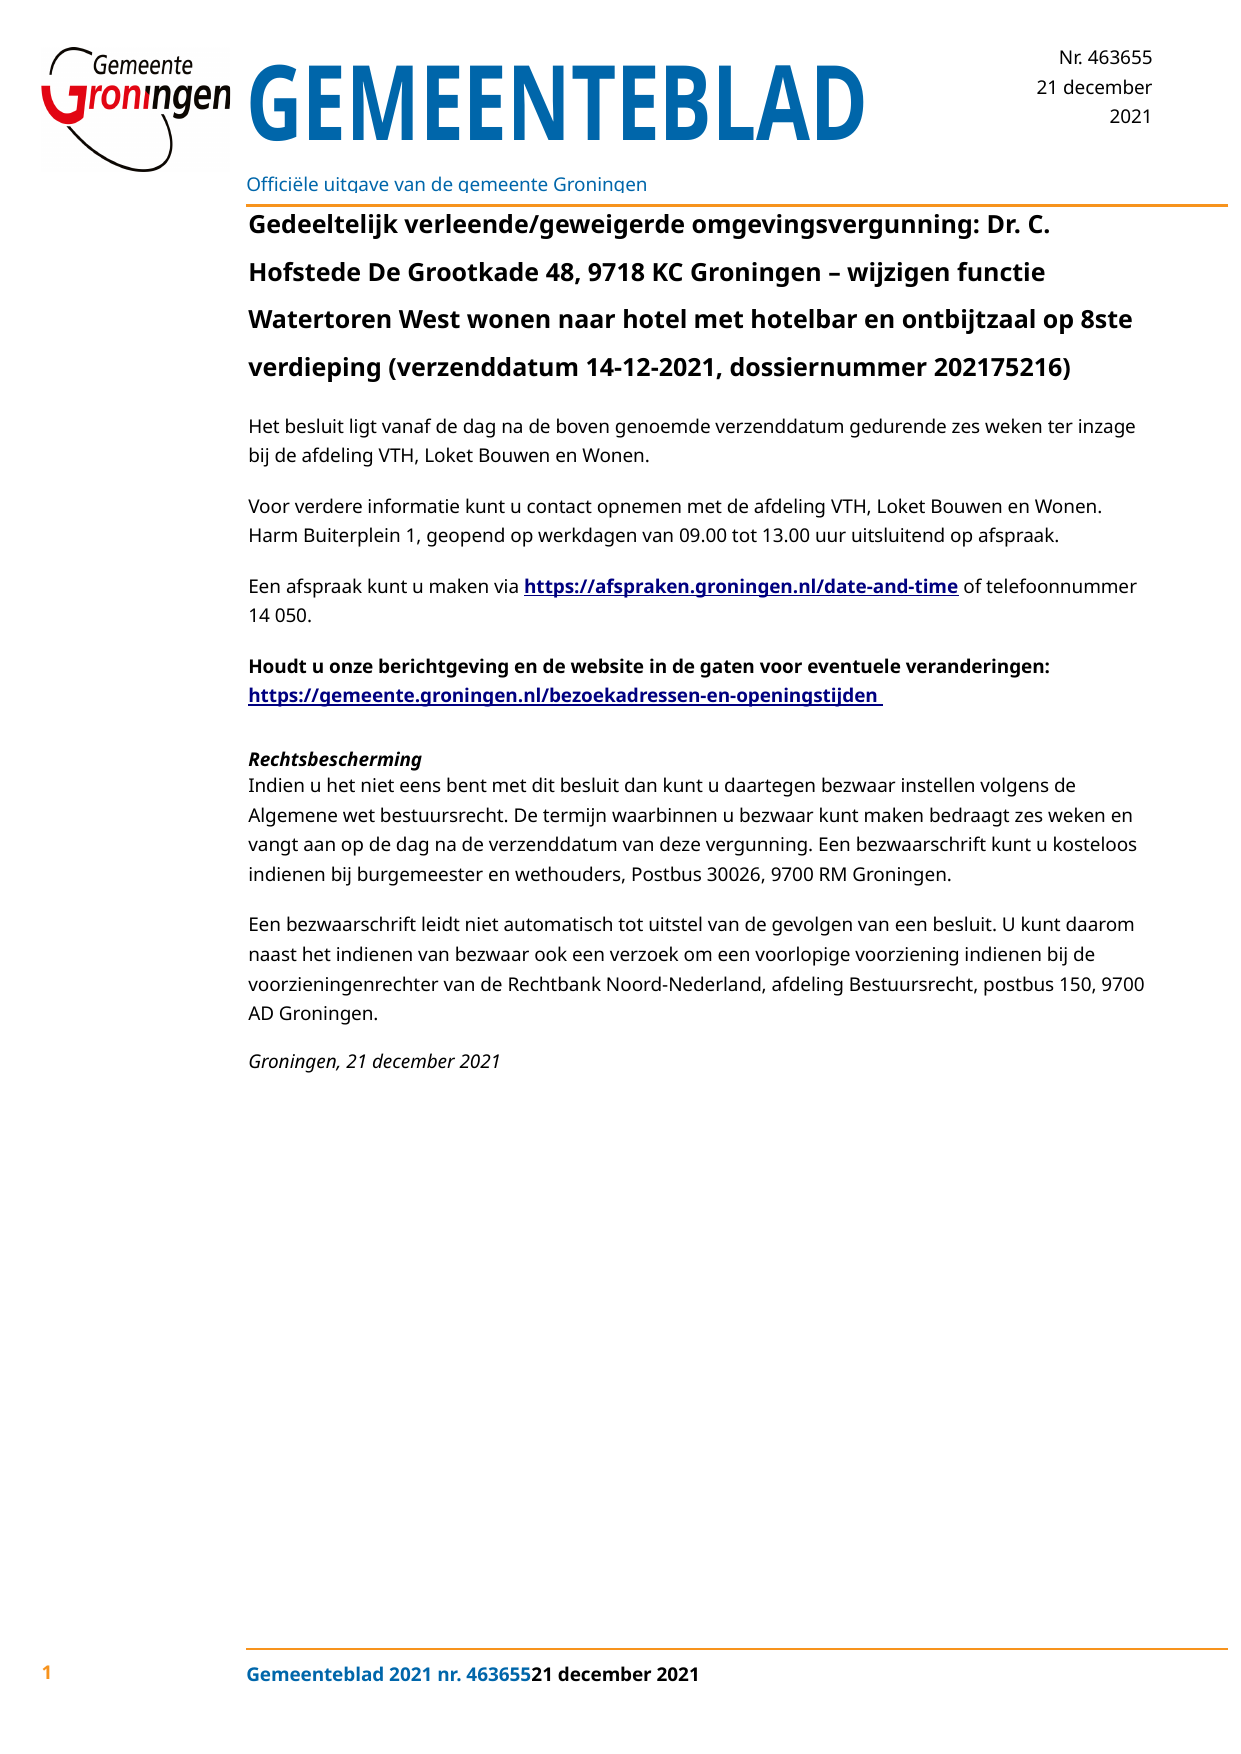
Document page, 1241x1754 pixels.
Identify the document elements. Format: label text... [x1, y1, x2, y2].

text Rechtsbescherming [248, 747, 1152, 772]
text Een bezwaarschrift leidt niet automatisch tot uitstel van de gevolgen van een besluit. U kunt daarom naast het indienen van bezwaar ook een verzoek om een voorlopige voorziening indienen bij de voorzieningenrechter van de Rechtbank Noord-Nederland, afdeling Bestuursrecht, postbus 150, 9700 AD Groningen. [248, 912, 1152, 1026]
text Groningen, 21 december 2021 [248, 1048, 1152, 1074]
text Het besluit ligt vanaf de dag na de boven genoemde verzenddatum gedurende zes weken ter inzage bij de afdeling VTH, Loket Bouwen en Wonen. [248, 413, 1152, 468]
text Een afspraak kunt u maken via https://afspraken.groningen.nl/date-and-time of telefoonnummer 14 050. [248, 573, 1152, 628]
text Houdt u onze berichtgeving en de website in de gaten voor eventuele veranderingen: https://gemeente.groningen.nl/bezoekadressen-en-openingstijden [248, 653, 1152, 708]
text Indien u het niet eens bent met dit besluit dan kunt u daartegen bezwaar instellen volgens de Algemene wet bestuursrecht. De termijn waarbinnen u bezwaar kunt maken bedraagt zes weken en vangt aan op de dag na de verzenddatum van deze vergunning. Een bezwaarschrift kunt u kosteloos indienen bij burgemeester en wethouders, Postbus 30026, 9700 RM Groningen. [248, 772, 1152, 887]
text Gedeeltelijk verleende/geweigerde omgevingsvergunning: Dr. C. Hofstede De Grootkade 48, 9718 KC Groningen – wijzigen functie Watertoren West wonen naar hotel met hotelbar en ontbijtzaal op 8ste verdieping (verzenddatum 14-12-2021, dossiernummer 202175216) [248, 207, 1152, 384]
picture [41, 47, 231, 172]
text Voor verdere informatie kunt u contact opnemen met de afdeling VTH, Loket Bouwen en Wonen. Harm Buiterplein 1, geopend op werkdagen van 09.00 tot 13.00 uur uitsluitend op afspraak. [248, 493, 1152, 548]
